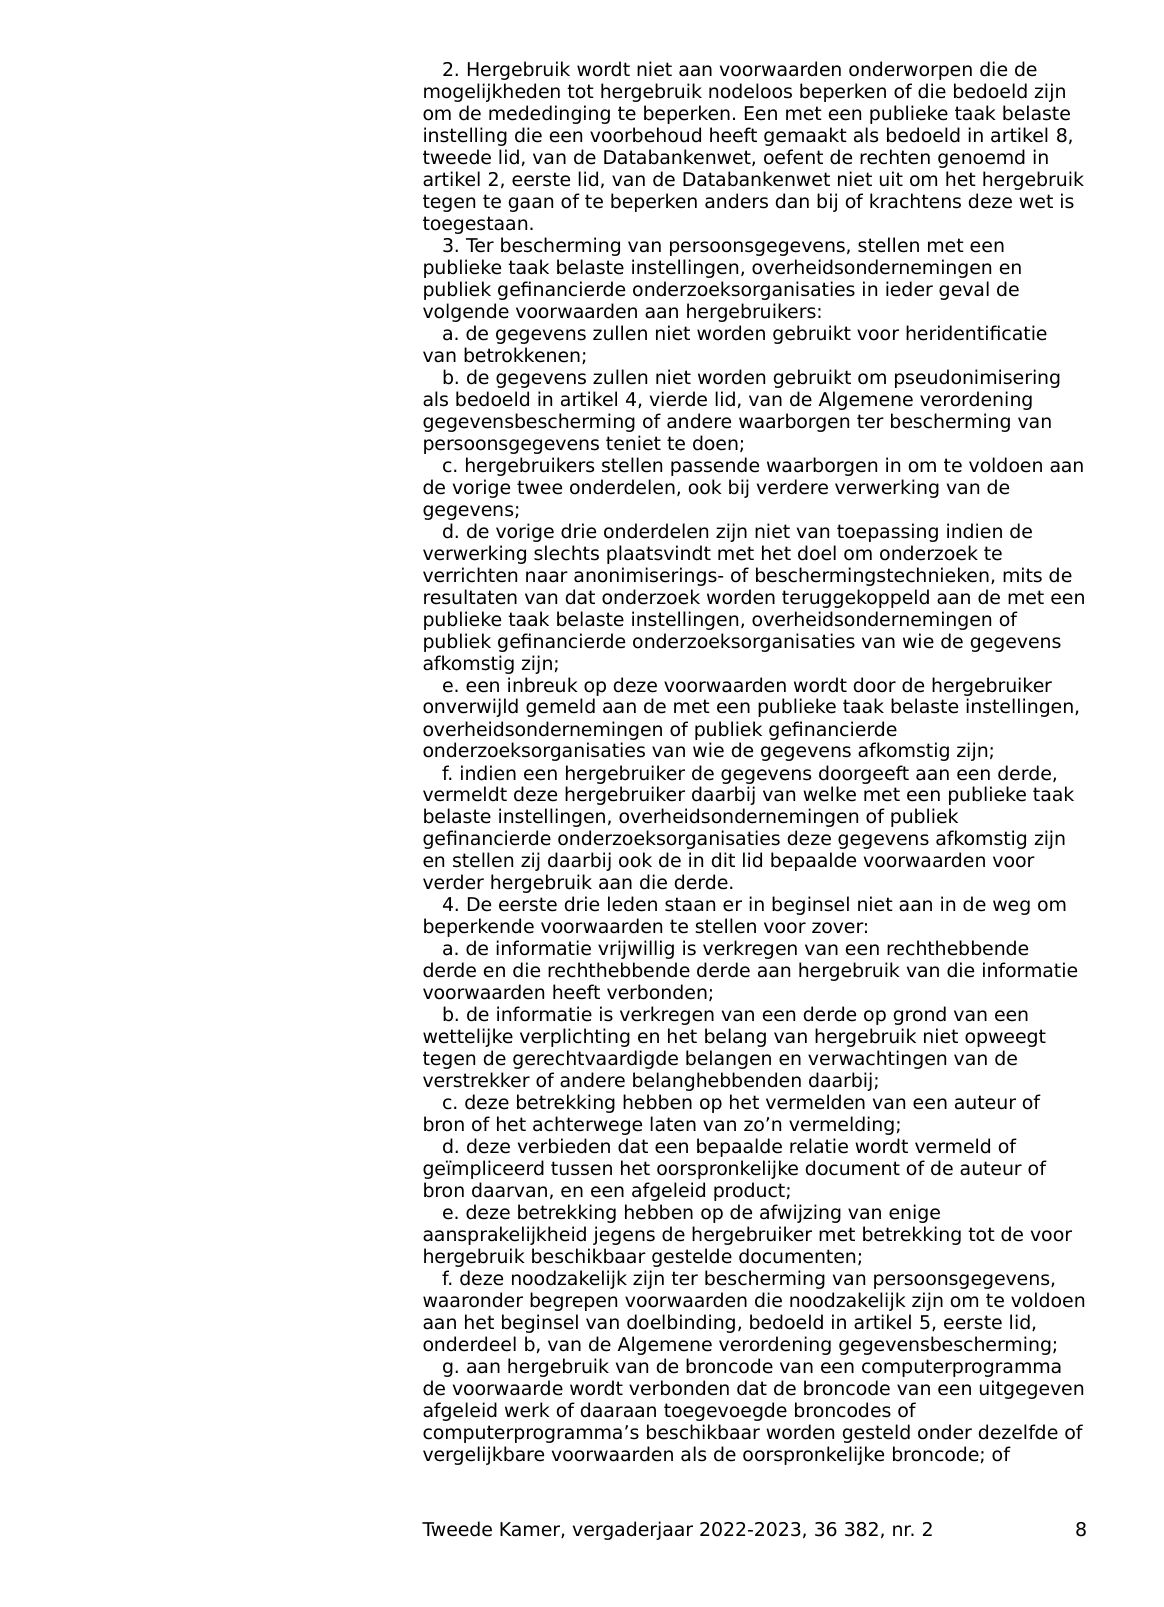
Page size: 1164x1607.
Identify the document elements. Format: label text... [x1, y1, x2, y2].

text 4. De eerste drie leden staan er in beginsel niet aan in de weg om beperkende voorwaarden te stellen voor zover: [422, 894, 1087, 938]
text f. indien een hergebruiker de gegevens doorgeeft aan een derde, vermeldt deze hergebruiker daarbij van welke met een publieke taak belaste instellingen, overheidsondernemingen of publiek gefinancierde onderzoeksorganisaties deze gegevens afkomstig zijn en stellen zij daarbij ook de in dit lid bepaalde voorwaarden voor verder hergebruik aan die derde. [422, 762, 1087, 894]
text d. deze verbieden dat een bepaalde relatie wordt vermeld of geïmpliceerd tussen het oorspronkelijke document of de auteur of bron daarvan, en een afgeleid product; [422, 1136, 1087, 1202]
text c. deze betrekking hebben op het vermelden van een auteur of bron of het achterwege laten van zo’n vermelding; [422, 1092, 1087, 1136]
text e. deze betrekking hebben op de afwijzing van enige aansprakelijkheid jegens de hergebruiker met betrekking tot de voor hergebruik beschikbaar gestelde documenten; [422, 1202, 1087, 1268]
text b. de gegevens zullen niet worden gebruikt om pseudonimisering als bedoeld in artikel 4, vierde lid, van de Algemene verordening gegevensbescherming of andere waarborgen ter bescherming van persoonsgegevens teniet te doen; [422, 367, 1087, 455]
text e. een inbreuk op deze voorwaarden wordt door de hergebruiker onverwijld gemeld aan de met een publieke taak belaste instellingen, overheidsondernemingen of publiek gefinancierde onderzoeksorganisaties van wie de gegevens afkomstig zijn; [422, 674, 1087, 762]
text a. de informatie vrijwillig is verkregen van een rechthebbende derde en die rechthebbende derde aan hergebruik van die informatie voorwaarden heeft verbonden; [422, 938, 1087, 1004]
text f. deze noodzakelijk zijn ter bescherming van persoonsgegevens, waaronder begrepen voorwaarden die noodzakelijk zijn om te voldoen aan het beginsel van doelbinding, bedoeld in artikel 5, eerste lid, onderdeel b, van de Algemene verordening gegevensbescherming; [422, 1268, 1087, 1356]
text g. aan hergebruik van de broncode van een computerprogramma de voorwaarde wordt verbonden dat de broncode van een uitgegeven afgeleid werk of daaraan toegevoegde broncodes of computerprogramma’s beschikbaar worden gesteld onder dezelfde of vergelijkbare voorwaarden als de oorspronkelijke broncode; of [422, 1356, 1087, 1466]
text a. de gegevens zullen niet worden gebruikt voor heridentificatie van betrokkenen; [422, 323, 1087, 367]
text c. hergebruikers stellen passende waarborgen in om te voldoen aan de vorige twee onderdelen, ook bij verdere verwerking van de gegevens; [422, 455, 1087, 521]
text b. de informatie is verkregen van een derde op grond van een wettelijke verplichting en het belang van hergebruik niet opweegt tegen de gerechtvaardigde belangen en verwachtingen van de verstrekker of andere belanghebbenden daarbij; [422, 1004, 1087, 1092]
text 3. Ter bescherming van persoonsgegevens, stellen met een publieke taak belaste instellingen, overheidsondernemingen en publiek gefinancierde onderzoeksorganisaties in ieder geval de volgende voorwaarden aan hergebruikers: [422, 235, 1087, 323]
text d. de vorige drie onderdelen zijn niet van toepassing indien de verwerking slechts plaatsvindt met het doel om onderzoek te verrichten naar anonimiserings- of beschermingstechnieken, mits de resultaten van dat onderzoek worden teruggekoppeld aan de met een publieke taak belaste instellingen, overheidsondernemingen of publiek gefinancierde onderzoeksorganisaties van wie de gegevens afkomstig zijn; [422, 521, 1087, 674]
text 2. Hergebruik wordt niet aan voorwaarden onderworpen die de mogelijkheden tot hergebruik nodeloos beperken of die bedoeld zijn om de mededinging te beperken. Een met een publieke taak belaste instelling die een voorbehoud heeft gemaakt als bedoeld in artikel 8, tweede lid, van de Databankenwet, oefent de rechten genoemd in artikel 2, eerste lid, van de Databankenwet niet uit om het hergebruik tegen te gaan of te beperken anders dan bij of krachtens deze wet is toegestaan. [422, 59, 1087, 235]
